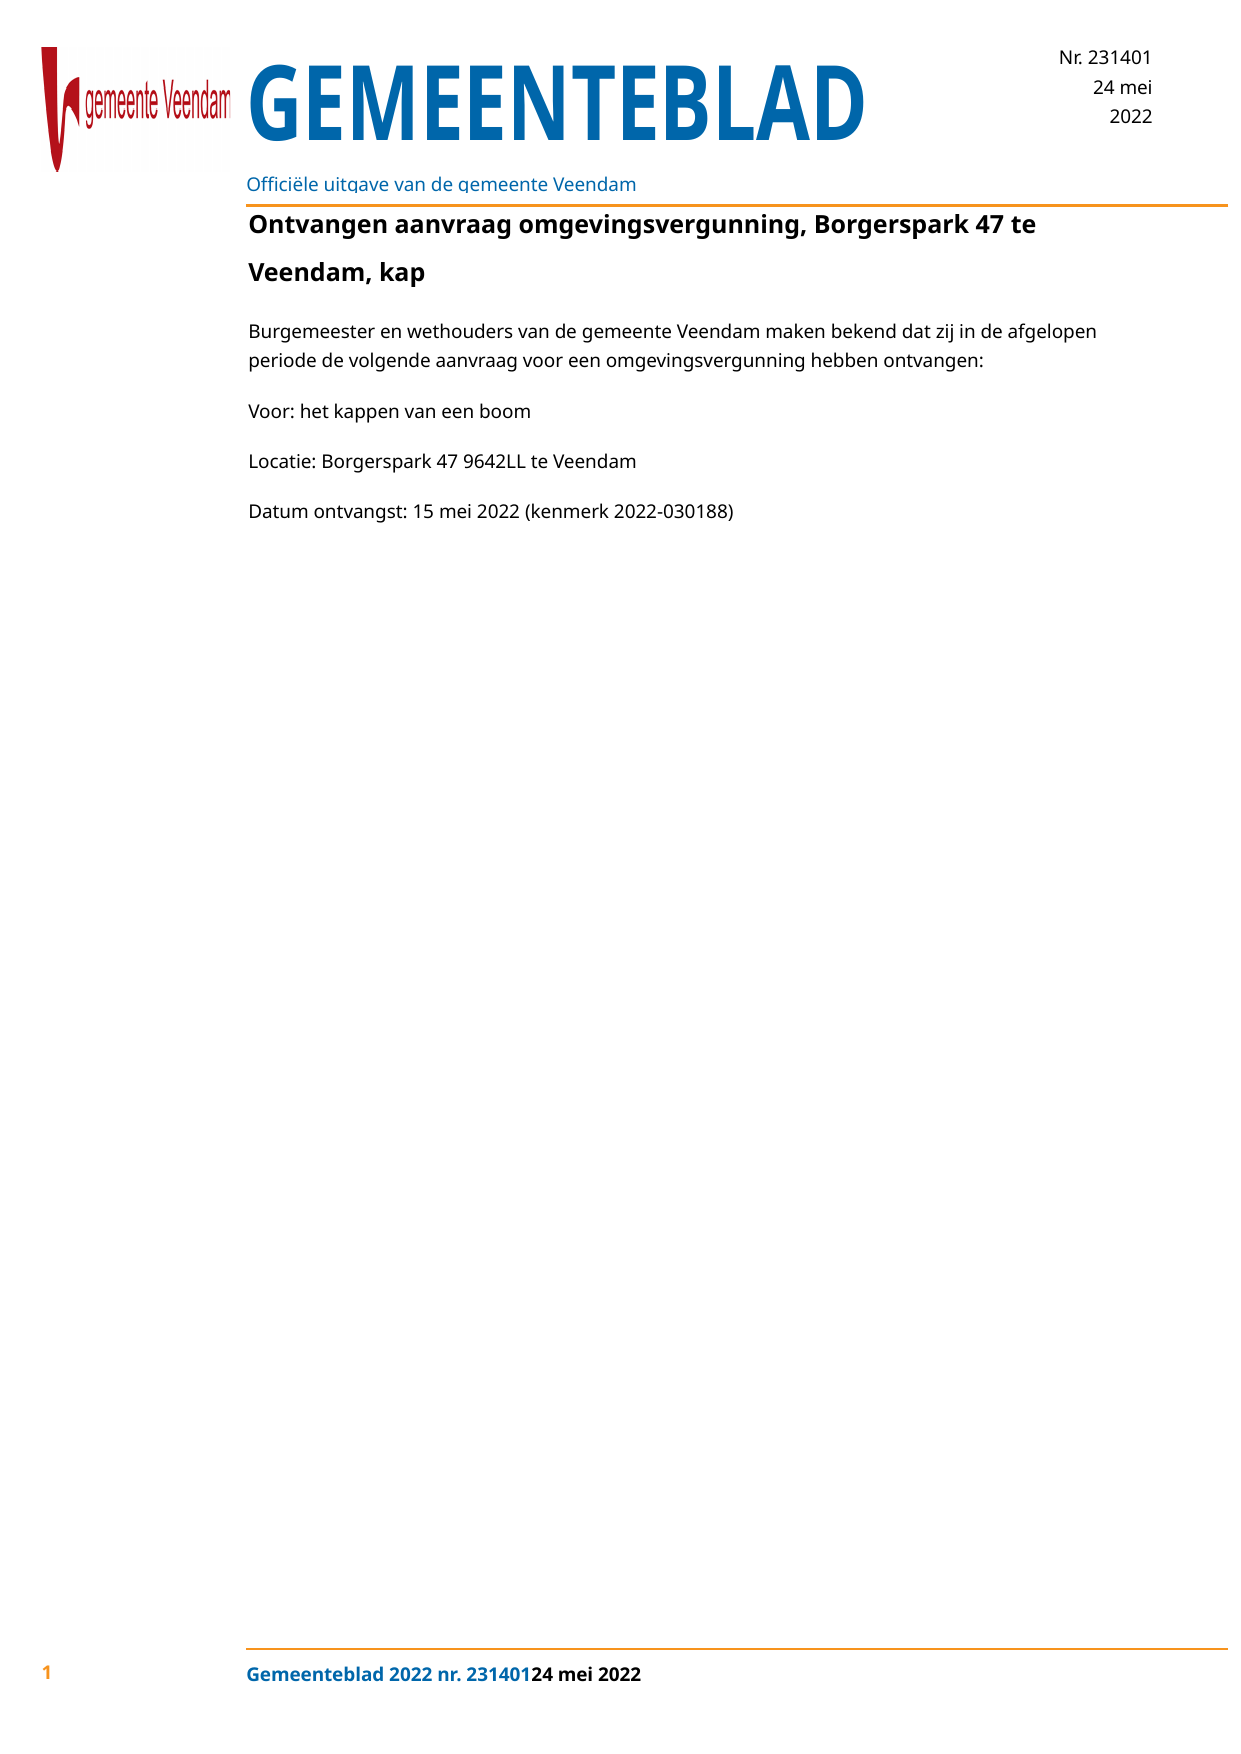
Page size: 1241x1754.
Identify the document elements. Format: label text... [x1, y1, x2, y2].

text Datum ontvangst: 15 mei 2022 (kenmerk 2022-030188) [248, 499, 1152, 524]
text Ontvangen aanvraag omgevingsvergunning, Borgerspark 47 te Veendam, kap [248, 207, 1152, 288]
picture [41, 47, 231, 172]
text Locatie: Borgerspark 47 9642LL te Veendam [248, 448, 1152, 474]
text Voor: het kappen van een boom [248, 398, 1152, 424]
text Burgemeester en wethouders van de gemeente Veendam maken bekend dat zij in de afgelopen periode de volgende aanvraag voor een omgevingsvergunning hebben ontvangen: [248, 318, 1152, 373]
